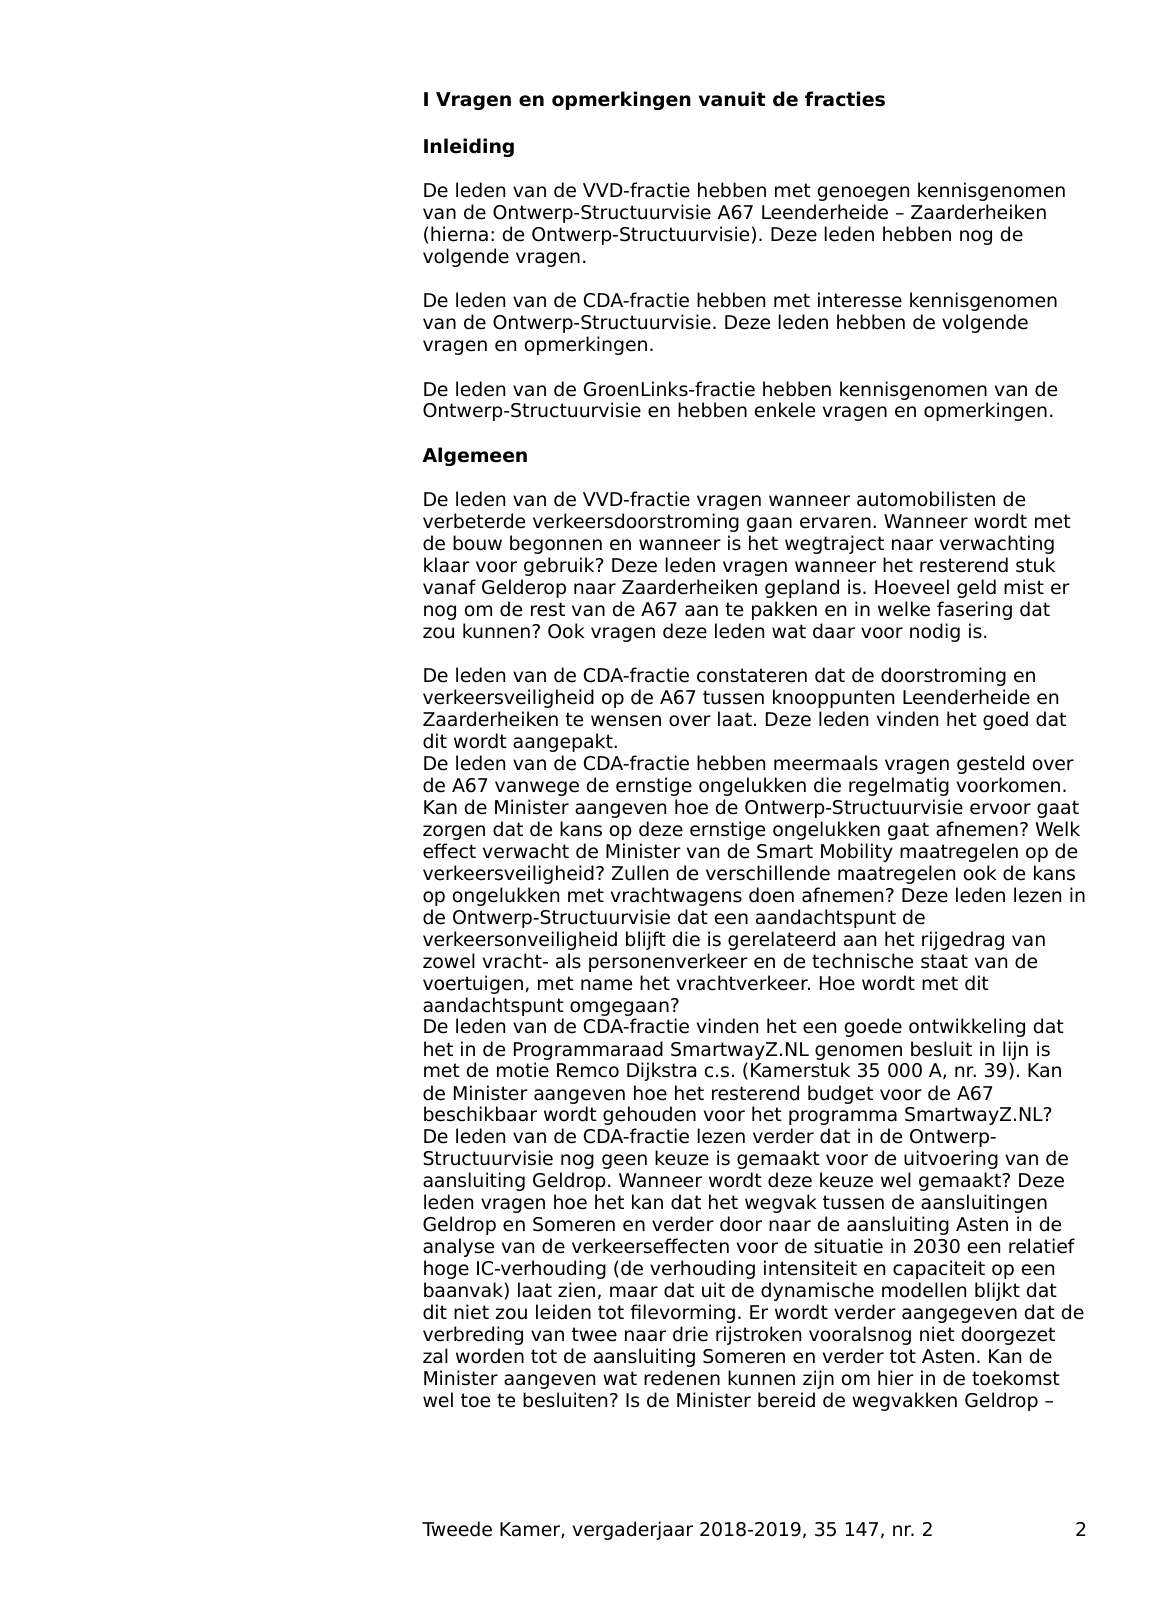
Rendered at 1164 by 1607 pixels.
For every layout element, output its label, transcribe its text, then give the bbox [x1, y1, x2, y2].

text De leden van de CDA-fractie hebben meermaals vragen gesteld over de A67 vanwege de ernstige ongelukken die regelmatig voorkomen. Kan de Minister aangeven hoe de Ontwerp-Structuurvisie ervoor gaat zorgen dat de kans op deze ernstige ongelukken gaat afnemen? Welk effect verwacht de Minister van de Smart Mobility maatregelen op de verkeersveiligheid? Zullen de verschillende maatregelen ook de kans op ongelukken met vrachtwagens doen afnemen? Deze leden lezen in de Ontwerp-Structuurvisie dat een aandachtspunt de verkeersonveiligheid blijft die is gerelateerd aan het rijgedrag van zowel vracht- als personenverkeer en de technische staat van de voertuigen, met name het vrachtverkeer. Hoe wordt met dit aandachtspunt omgegaan? [422, 753, 1087, 1016]
text De leden van de CDA-fractie lezen verder dat in de Ontwerp-Structuurvisie nog geen keuze is gemaakt voor de uitvoering van de aansluiting Geldrop. Wanneer wordt deze keuze wel gemaakt? Deze leden vragen hoe het kan dat het wegvak tussen de aansluitingen Geldrop en Someren en verder door naar de aansluiting Asten in de analyse van de verkeerseffecten voor de situatie in 2030 een relatief hoge IC-verhouding (de verhouding intensiteit en capaciteit op een baanvak) laat zien, maar dat uit de dynamische modellen blijkt dat dit niet zou leiden tot filevorming. Er wordt verder aangegeven dat de verbreding van twee naar drie rijstroken vooralsnog niet doorgezet zal worden tot de aansluiting Someren en verder tot Asten. Kan de Minister aangeven wat redenen kunnen zijn om hier in de toekomst wel toe te besluiten? Is de Minister bereid de wegvakken Geldrop – [422, 1126, 1087, 1412]
subtitle Algemeen [422, 444, 1087, 467]
text De leden van de VVD-fractie vragen wanneer automobilisten de verbeterde verkeersdoorstroming gaan ervaren. Wanneer wordt met de bouw begonnen en wanneer is het wegtraject naar verwachting klaar voor gebruik? Deze leden vragen wanneer het resterend stuk vanaf Gelderop naar Zaarderheiken gepland is. Hoeveel geld mist er nog om de rest van de A67 aan te pakken en in welke fasering dat zou kunnen? Ook vragen deze leden wat daar voor nodig is. [422, 489, 1087, 643]
subtitle I Vragen en opmerkingen vanuit de fracties [422, 89, 1087, 111]
subtitle Inleiding [422, 136, 1087, 158]
text De leden van de CDA-fractie constateren dat de doorstroming en verkeersveiligheid op de A67 tussen knooppunten Leenderheide en Zaarderheiken te wensen over laat. Deze leden vinden het goed dat dit wordt aangepakt. [422, 665, 1087, 753]
text De leden van de VVD-fractie hebben met genoegen kennisgenomen van de Ontwerp-Structuurvisie A67 Leenderheide – Zaarderheiken (hierna: de Ontwerp-Structuurvisie). Deze leden hebben nog de volgende vragen. [422, 180, 1087, 268]
text De leden van de CDA-fractie vinden het een goede ontwikkeling dat het in de Programmaraad SmartwayZ.NL genomen besluit in lijn is met de motie Remco Dijkstra c.s. (Kamerstuk 35 000 A, nr. 39). Kan de Minister aangeven hoe het resterend budget voor de A67 beschikbaar wordt gehouden voor het programma SmartwayZ.NL? [422, 1016, 1087, 1126]
text De leden van de CDA-fractie hebben met interesse kennisgenomen van de Ontwerp-Structuurvisie. Deze leden hebben de volgende vragen en opmerkingen. [422, 290, 1087, 356]
text De leden van de GroenLinks-fractie hebben kennisgenomen van de Ontwerp-Structuurvisie en hebben enkele vragen en opmerkingen. [422, 378, 1087, 422]
